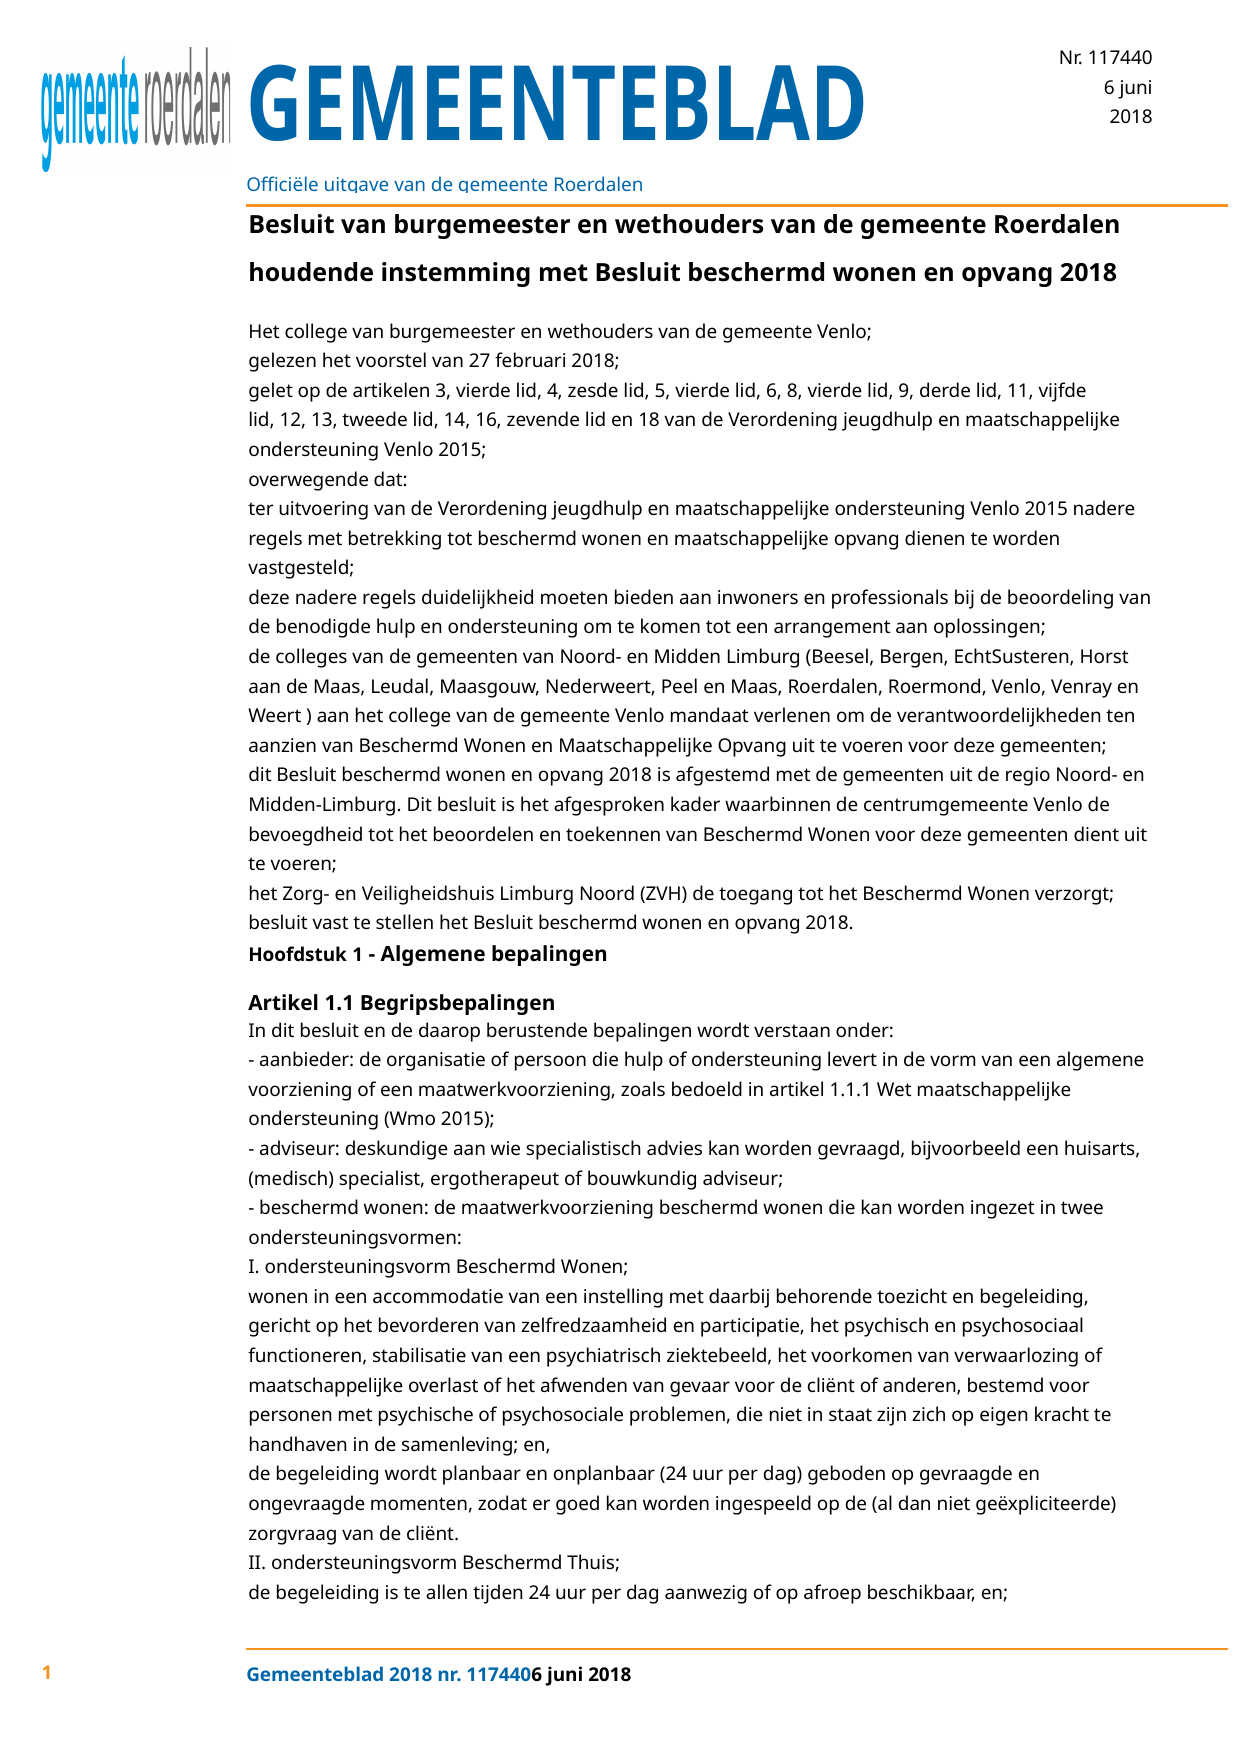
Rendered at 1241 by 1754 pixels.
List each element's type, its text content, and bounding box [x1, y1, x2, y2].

text - beschermd wonen: de maatwerkvoorziening beschermd wonen die kan worden ingezet in twee ondersteuningsvormen: [248, 1194, 1152, 1250]
text gelet op de artikelen 3, vierde lid, 4, zesde lid, 5, vierde lid, 6, 8, vierde lid, 9, derde lid, 11, vijfde [248, 377, 1152, 403]
text Hoofdstuk 1 - Algemene bepalingen [248, 939, 1152, 968]
text Het college van burgemeester en wethouders van de gemeente Venlo; [248, 318, 1152, 344]
text - aanbieder: de organisatie of persoon die hulp of ondersteuning levert in de vorm van een algemene voorziening of een maatwerkvoorziening, zoals bedoeld in artikel 1.1.1 Wet maatschappelijke ondersteuning (Wmo 2015); [248, 1046, 1152, 1131]
text overwegende dat: [248, 466, 1152, 492]
picture [41, 134, 48, 172]
text ter uitvoering van de Verordening jeugdhulp en maatschappelijke ondersteuning Venlo 2015 nadere regels met betrekking tot beschermd wonen en maatschappelijke opvang dienen te worden vastgesteld; [248, 495, 1152, 580]
text II. ondersteuningsvorm Beschermd Thuis; [248, 1549, 1152, 1575]
picture [41, 47, 231, 172]
text wonen in een accommodatie van een instelling met daarbij behorende toezicht en begeleiding, gericht op het bevorderen van zelfredzaamheid en participatie, het psychisch en psychosociaal functioneren, stabilisatie van een psychiatrisch ziektebeeld, het voorkomen van verwaarlozing of maatschappelijke overlast of het afwenden van gevaar voor de cliënt of anderen, bestemd voor personen met psychische of psychosociale problemen, die niet in staat zijn zich op eigen kracht te handhaven in de samenleving; en, [248, 1283, 1152, 1457]
text Besluit van burgemeester en wethouders van de gemeente Roerdalen houdende instemming met Besluit beschermd wonen en opvang 2018 [248, 207, 1152, 288]
text lid, 12, 13, tweede lid, 14, 16, zevende lid en 18 van de Verordening jeugdhulp en maatschappelijke ondersteuning Venlo 2015; [248, 407, 1152, 462]
text de begeleiding is te allen tijden 24 uur per dag aanwezig of op afroep beschikbaar, en; [248, 1579, 1152, 1605]
text deze nadere regels duidelijkheid moeten bieden aan inwoners en professionals bij de beoordeling van de benodigde hulp en ondersteuning om te komen tot een arrangement aan oplossingen; [248, 584, 1152, 639]
text de begeleiding wordt planbaar en onplanbaar (24 uur per dag) geboden op gevraagde en ongevraagde momenten, zodat er goed kan worden ingespeeld op de (al dan niet geëxpliciteerde) zorgvraag van de cliënt. [248, 1461, 1152, 1546]
text besluit vast te stellen het Besluit beschermd wonen en opvang 2018. [248, 909, 1152, 935]
text dit Besluit beschermd wonen en opvang 2018 is afgestemd met de gemeenten uit de regio Noord- en Midden-Limburg. Dit besluit is het afgesproken kader waarbinnen de centrumgemeente Venlo de bevoegdheid tot het beoordelen en toekennen van Beschermd Wonen voor deze gemeenten dient uit te voeren; [248, 762, 1152, 876]
text het Zorg- en Veiligheidshuis Limburg Noord (ZVH) de toegang tot het Beschermd Wonen verzorgt; [248, 880, 1152, 906]
text Artikel 1.1 Begripsbepalingen [248, 988, 1152, 1017]
text gelezen het voorstel van 27 februari 2018; [248, 347, 1152, 373]
text - adviseur: deskundige aan wie specialistisch advies kan worden gevraagd, bijvoorbeeld een huisarts, (medisch) specialist, ergotherapeut of bouwkundig adviseur; [248, 1135, 1152, 1191]
text I. ondersteuningsvorm Beschermd Wonen; [248, 1253, 1152, 1279]
text In dit besluit en de daarop berustende bepalingen wordt verstaan onder: [248, 1017, 1152, 1043]
text de colleges van de gemeenten van Noord- en Midden Limburg (Beesel, Bergen, EchtSusteren, Horst aan de Maas, Leudal, Maasgouw, Nederweert, Peel en Maas, Roerdalen, Roermond, Venlo, Venray en Weert ) aan het college van de gemeente Venlo mandaat verlenen om de verantwoordelijkheden ten aanzien van Beschermd Wonen en Maatschappelijke Opvang uit te voeren voor deze gemeenten; [248, 643, 1152, 758]
